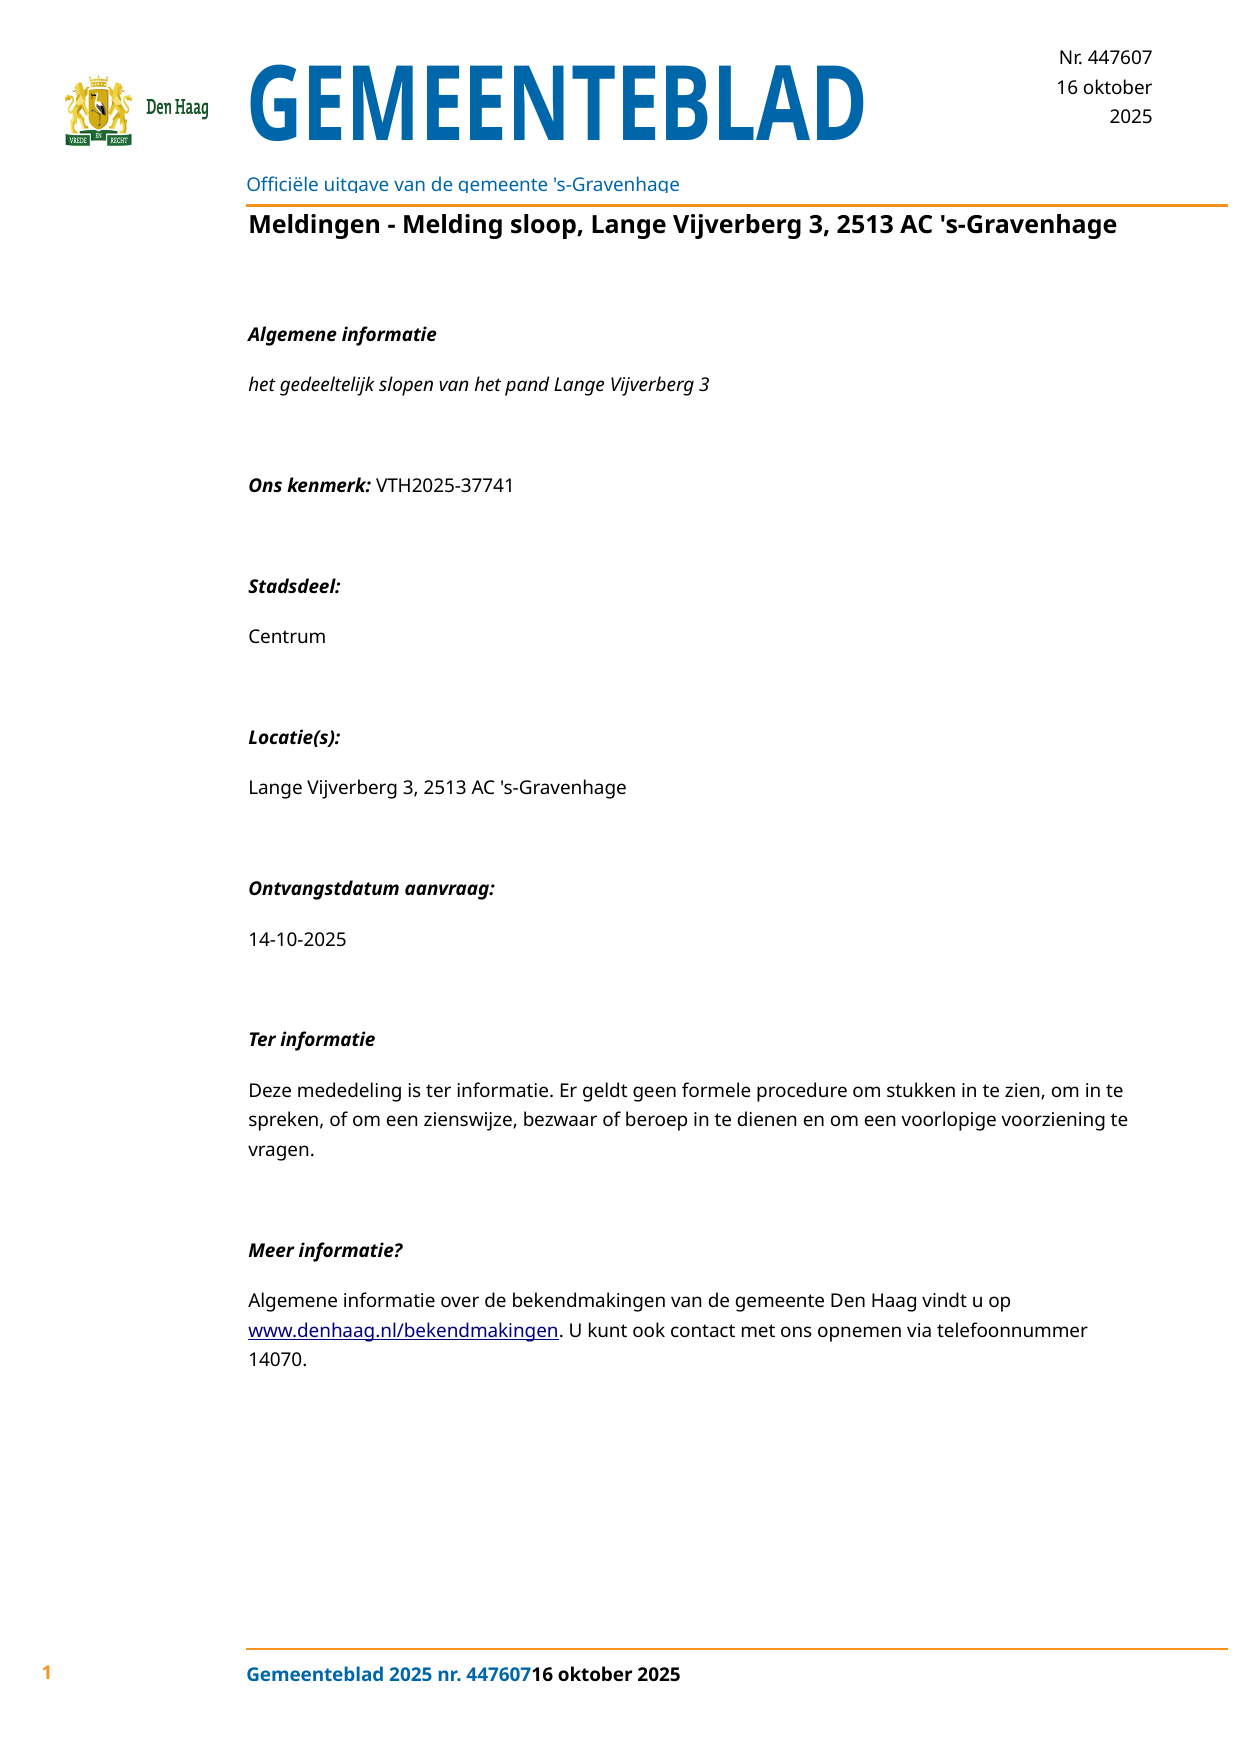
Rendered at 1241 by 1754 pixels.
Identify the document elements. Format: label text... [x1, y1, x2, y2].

text Algemene informatie over de bekendmakingen van de gemeente Den Haag vindt u op www.denhaag.nl/bekendmakingen. U kunt ook contact met ons opnemen via telefoonnummer 14070. [248, 1287, 1152, 1372]
text Lange Vijverberg 3, 2513 AC 's-Gravenhage [248, 774, 1152, 800]
text Stadsdeel: [248, 573, 1152, 598]
text Ons kenmerk: VTH2025-37741 [248, 472, 1152, 498]
text 14-10-2025 [248, 926, 1152, 951]
text Meldingen - Melding sloop, Lange Vijverberg 3, 2513 AC 's-Gravenhage [248, 207, 1152, 241]
text Ter informatie [248, 1027, 1152, 1052]
text Ontvangstdatum aanvraag: [248, 875, 1152, 901]
text Deze mededeling is ter informatie. Er geldt geen formele procedure om stukken in te zien, om in te spreken, of om een zienswijze, bezwaar of beroep in te dienen en om een voorlopige voorziening te vragen. [248, 1077, 1152, 1162]
picture [41, 47, 231, 172]
text Meer informatie? [248, 1237, 1152, 1263]
text Algemene informatie [248, 321, 1152, 346]
text Centrum [248, 623, 1152, 649]
text het gedeeltelijk slopen van het pand Lange Vijverberg 3 [248, 371, 1152, 397]
text Locatie(s): [248, 724, 1152, 750]
